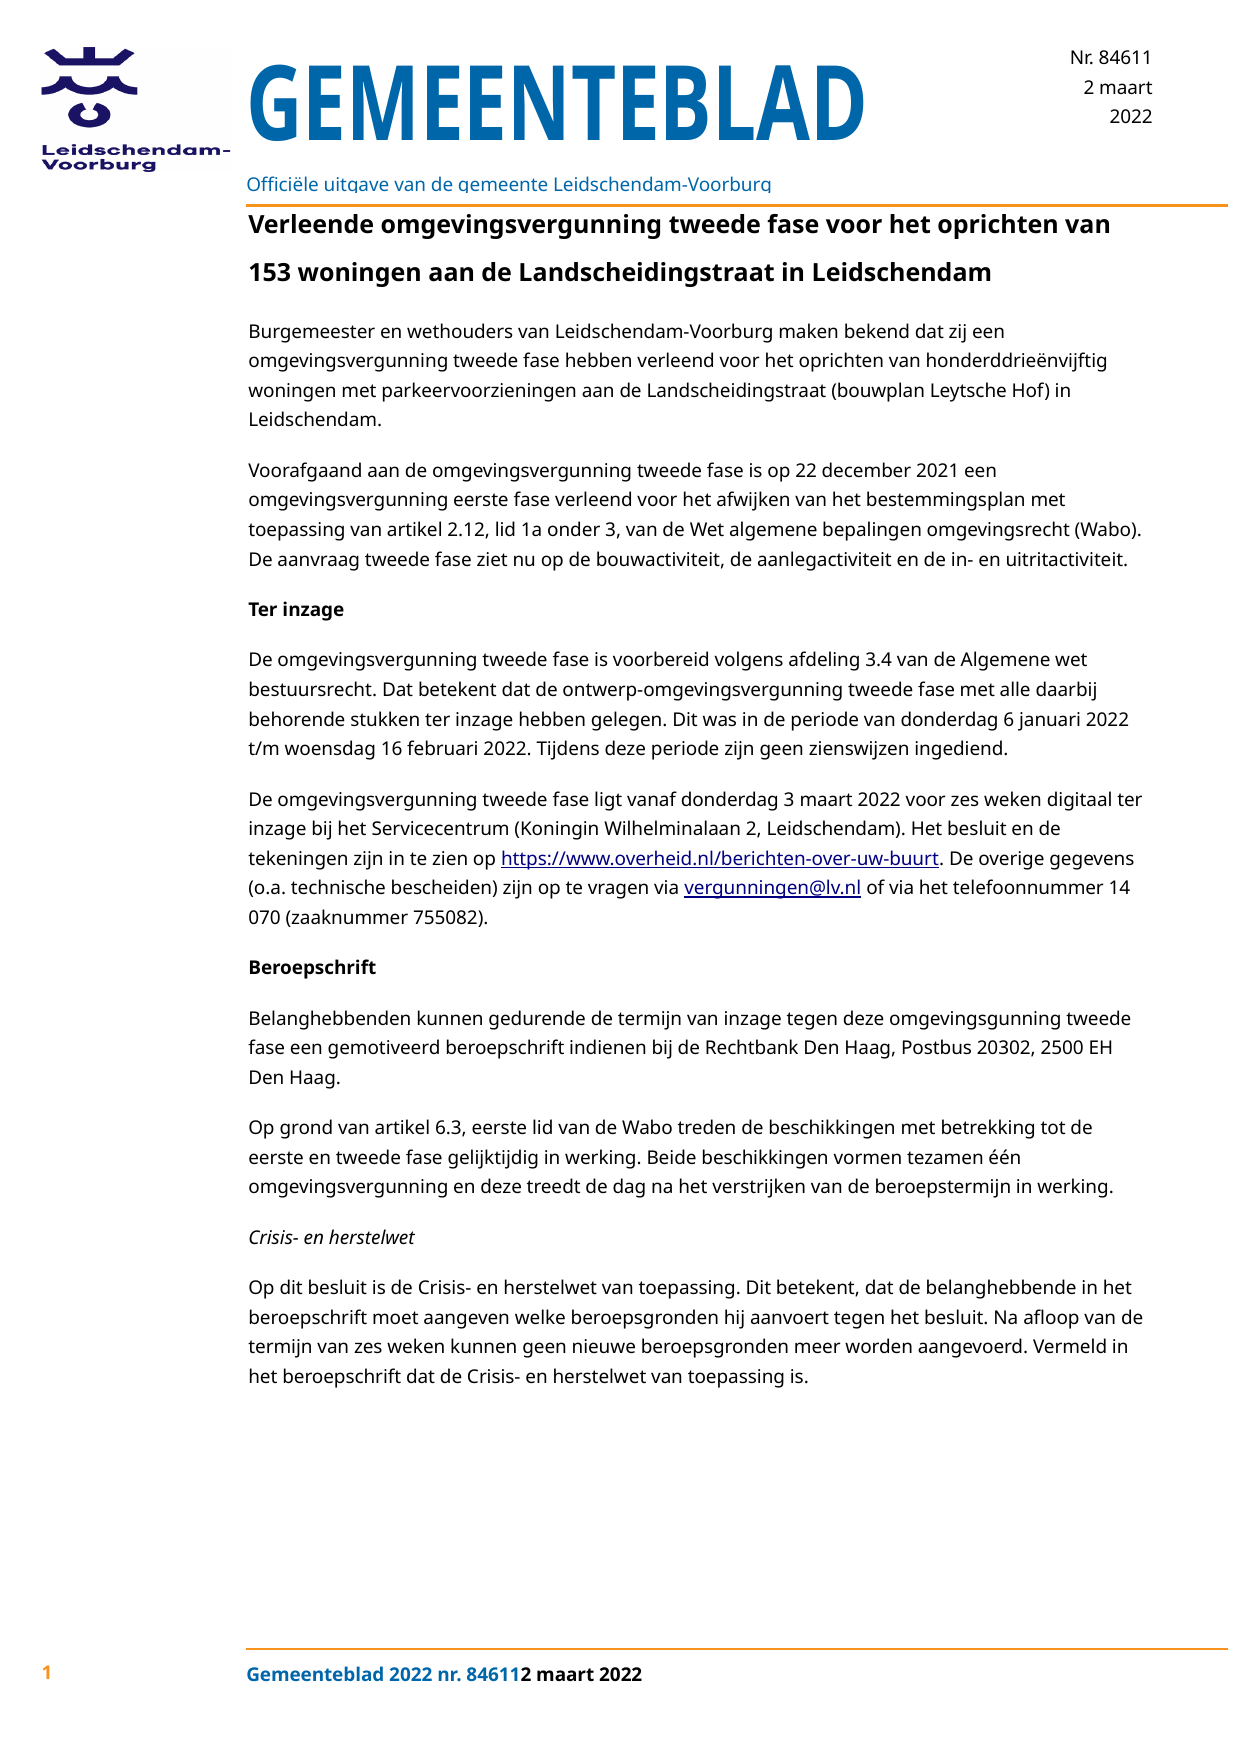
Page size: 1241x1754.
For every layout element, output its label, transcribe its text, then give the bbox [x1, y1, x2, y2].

text De omgevingsvergunning tweede fase ligt vanaf donderdag 3 maart 2022 voor zes weken digitaal ter inzage bij het Servicecentrum (Koningin Wilhelminalaan 2, Leidschendam). Het besluit en de tekeningen zijn in te zien op https://www.overheid.nl/berichten-over-uw-buurt. De overige gegevens (o.a. technische bescheiden) zijn op te vragen via vergunningen@lv.nl of via het telefoonnummer 14 070 (zaaknummer 755082). [248, 786, 1152, 930]
text Verleende omgevingsvergunning tweede fase voor het oprichten van 153 woningen aan de Landscheidingstraat in Leidschendam [248, 207, 1152, 288]
text Burgemeester en wethouders van Leidschendam-Voorburg maken bekend dat zij een omgevingsvergunning tweede fase hebben verleend voor het oprichten van honderddrieënvijftig woningen met parkeervoorzieningen aan de Landscheidingstraat (bouwplan Leytsche Hof) in Leidschendam. [248, 318, 1152, 432]
text Belanghebbenden kunnen gedurende de termijn van inzage tegen deze omgevingsgunning tweede fase een gemotiveerd beroepschrift indienen bij de Rechtbank Den Haag, Postbus 20302, 2500 EH Den Haag. [248, 1005, 1152, 1090]
text Op dit besluit is de Crisis- en herstelwet van toepassing. Dit betekent, dat de belanghebbende in het beroepschrift moet aangeven welke beroepsgronden hij aanvoert tegen het besluit. Na afloop van de termijn van zes weken kunnen geen nieuwe beroepsgronden meer worden aangevoerd. Vermeld in het beroepschrift dat de Crisis- en herstelwet van toepassing is. [248, 1274, 1152, 1389]
text Voorafgaand aan de omgevingsvergunning tweede fase is op 22 december 2021 een omgevingsvergunning eerste fase verleend voor het afwijken van het bestemmingsplan met toepassing van artikel 2.12, lid 1a onder 3, van de Wet algemene bepalingen omgevingsrecht (Wabo). De aanvraag tweede fase ziet nu op de bouwactiviteit, de aanlegactiviteit en de in- en uitritactiviteit. [248, 457, 1152, 572]
text Op grond van artikel 6.3, eerste lid van de Wabo treden de beschikkingen met betrekking tot de eerste en tweede fase gelijktijdig in werking. Beide beschikkingen vormen tezamen één omgevingsvergunning en deze treedt de dag na het verstrijken van de beroepstermijn in werking. [248, 1114, 1152, 1199]
text Crisis- en herstelwet [248, 1224, 1152, 1250]
text Beroepschrift [248, 954, 1152, 980]
picture [41, 47, 231, 172]
text De omgevingsvergunning tweede fase is voorbereid volgens afdeling 3.4 van de Algemene wet bestuursrecht. Dat betekent dat de ontwerp-omgevingsvergunning tweede fase met alle daarbij behorende stukken ter inzage hebben gelegen. Dit was in de periode van donderdag 6 januari 2022 t/m woensdag 16 februari 2022. Tijdens deze periode zijn geen zienswijzen ingediend. [248, 647, 1152, 761]
text Ter inzage [248, 596, 1152, 622]
